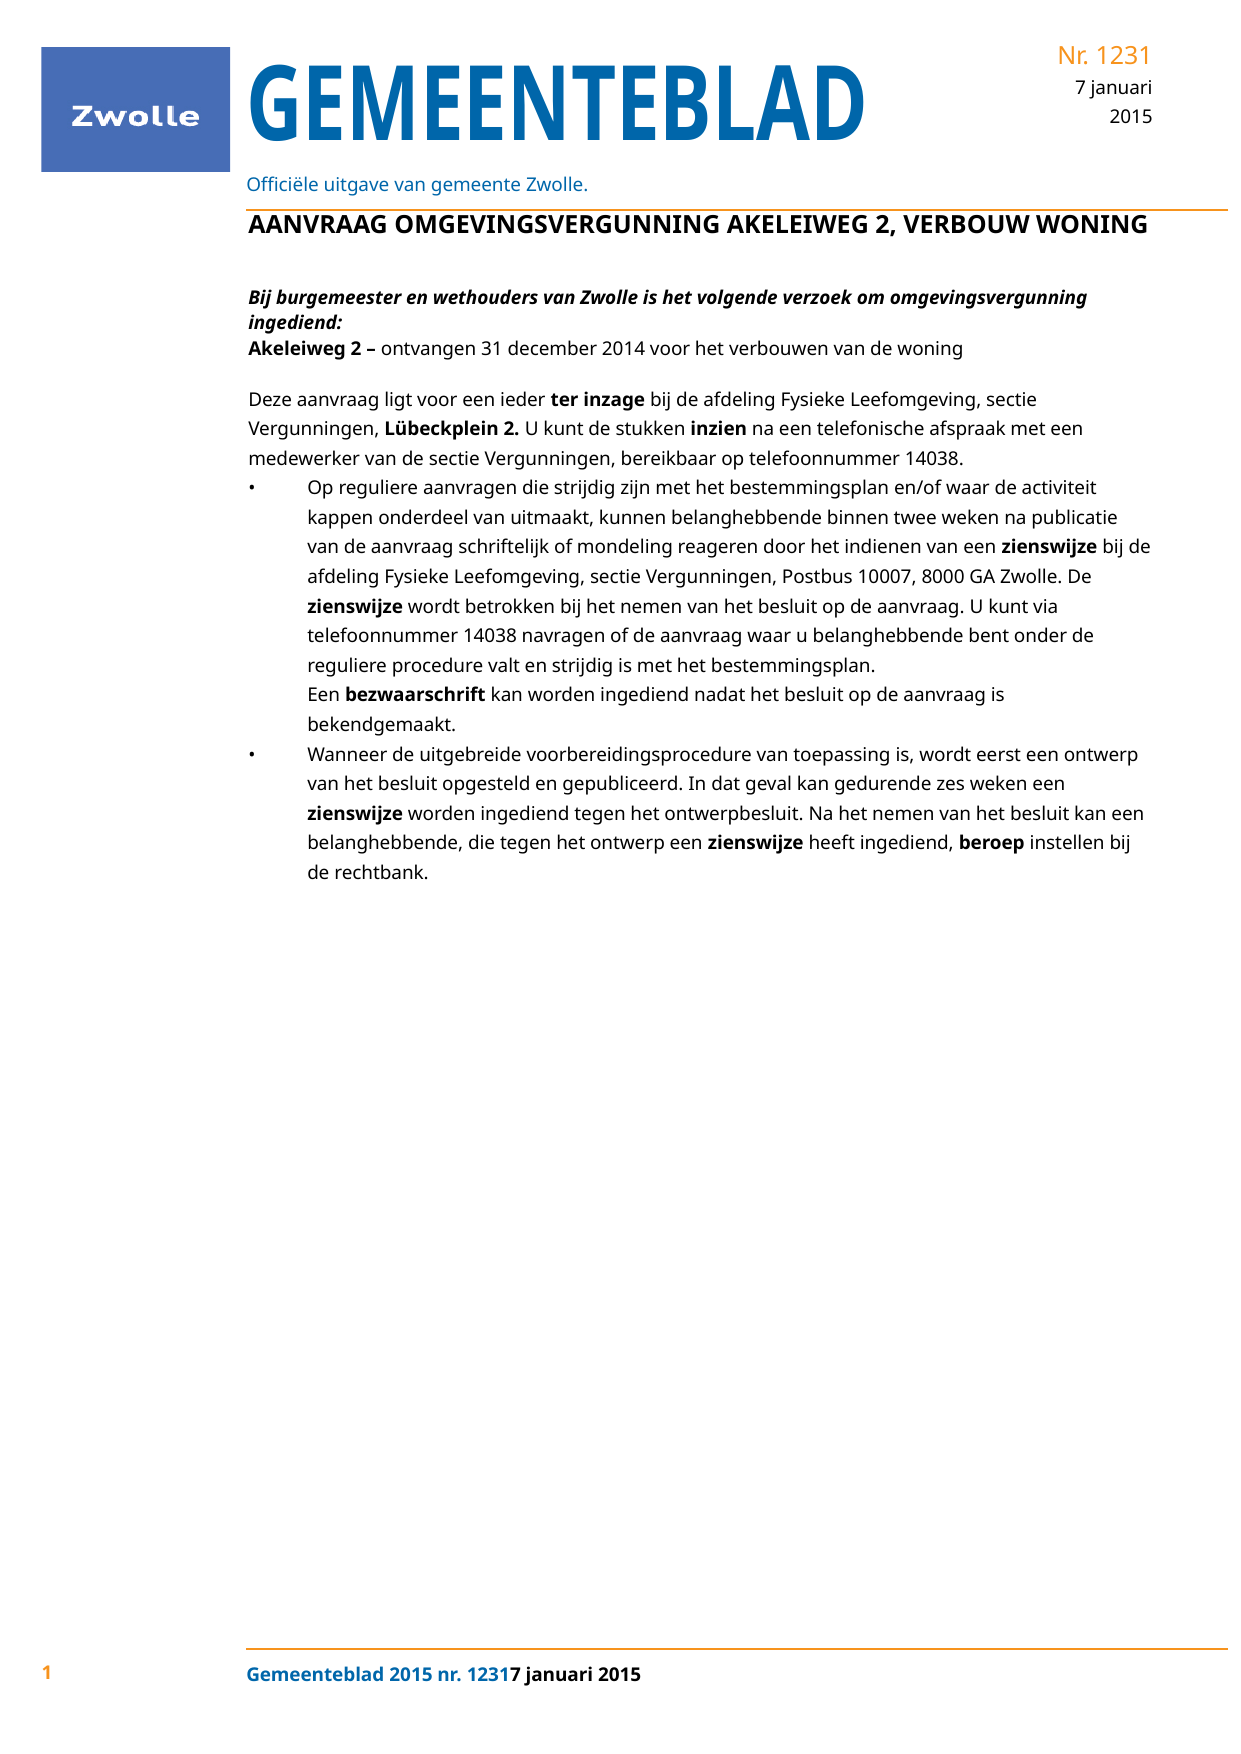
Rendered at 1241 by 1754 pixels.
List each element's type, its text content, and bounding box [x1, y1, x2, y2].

list Een bezwaarschrift kan worden ingediend nadat het besluit op de aanvraag is bekendgemaakt. [248, 682, 1152, 737]
text Deze aanvraag ligt voor een ieder ter inzage bij de afdeling Fysieke Leefomgeving, sectie Vergunningen, Lübeckplein 2. U kunt de stukken inzien na een telefonische afspraak met een medewerker van de sectie Vergunningen, bereikbaar op telefoonnummer 14038. [248, 386, 1152, 471]
text Akeleiweg 2 – ontvangen 31 december 2014 voor het verbouwen van de woning [248, 335, 1152, 361]
text AANVRAAG OMGEVINGSVERGUNNING AKELEIWEG 2, VERBOUW WONING [248, 211, 1152, 241]
list Wanneer de uitgebreide voorbereidingsprocedure van toepassing is, wordt eerst een ontwerp van het besluit opgesteld en gepubliceerd. In dat geval kan gedurende zes weken een zienswijze worden ingediend tegen het ontwerpbesluit. Na het nemen van het besluit kan een belanghebbende, die tegen het ontwerp een zienswijze heeft ingediend, beroep instellen bij de rechtbank. [248, 741, 1152, 885]
list Op reguliere aanvragen die strijdig zijn met het bestemmingsplan en/of waar de activiteit kappen onderdeel van uitmaakt, kunnen belanghebbende binnen twee weken na publicatie van de aanvraag schriftelijk of mondeling reageren door het indienen van een zienswijze bij de afdeling Fysieke Leefomgeving, sectie Vergunningen, Postbus 10007, 8000 GA Zwolle. De zienswijze wordt betrokken bij het nemen van het besluit op de aanvraag. U kunt via telefoonnummer 14038 navragen of de aanvraag waar u belanghebbende bent onder de reguliere procedure valt en strijdig is met het bestemmingsplan. [248, 474, 1152, 678]
picture [41, 47, 231, 172]
text Bij burgemeester en wethouders van Zwolle is het volgende verzoek om omgevingsvergunning ingediend: [248, 284, 1152, 335]
